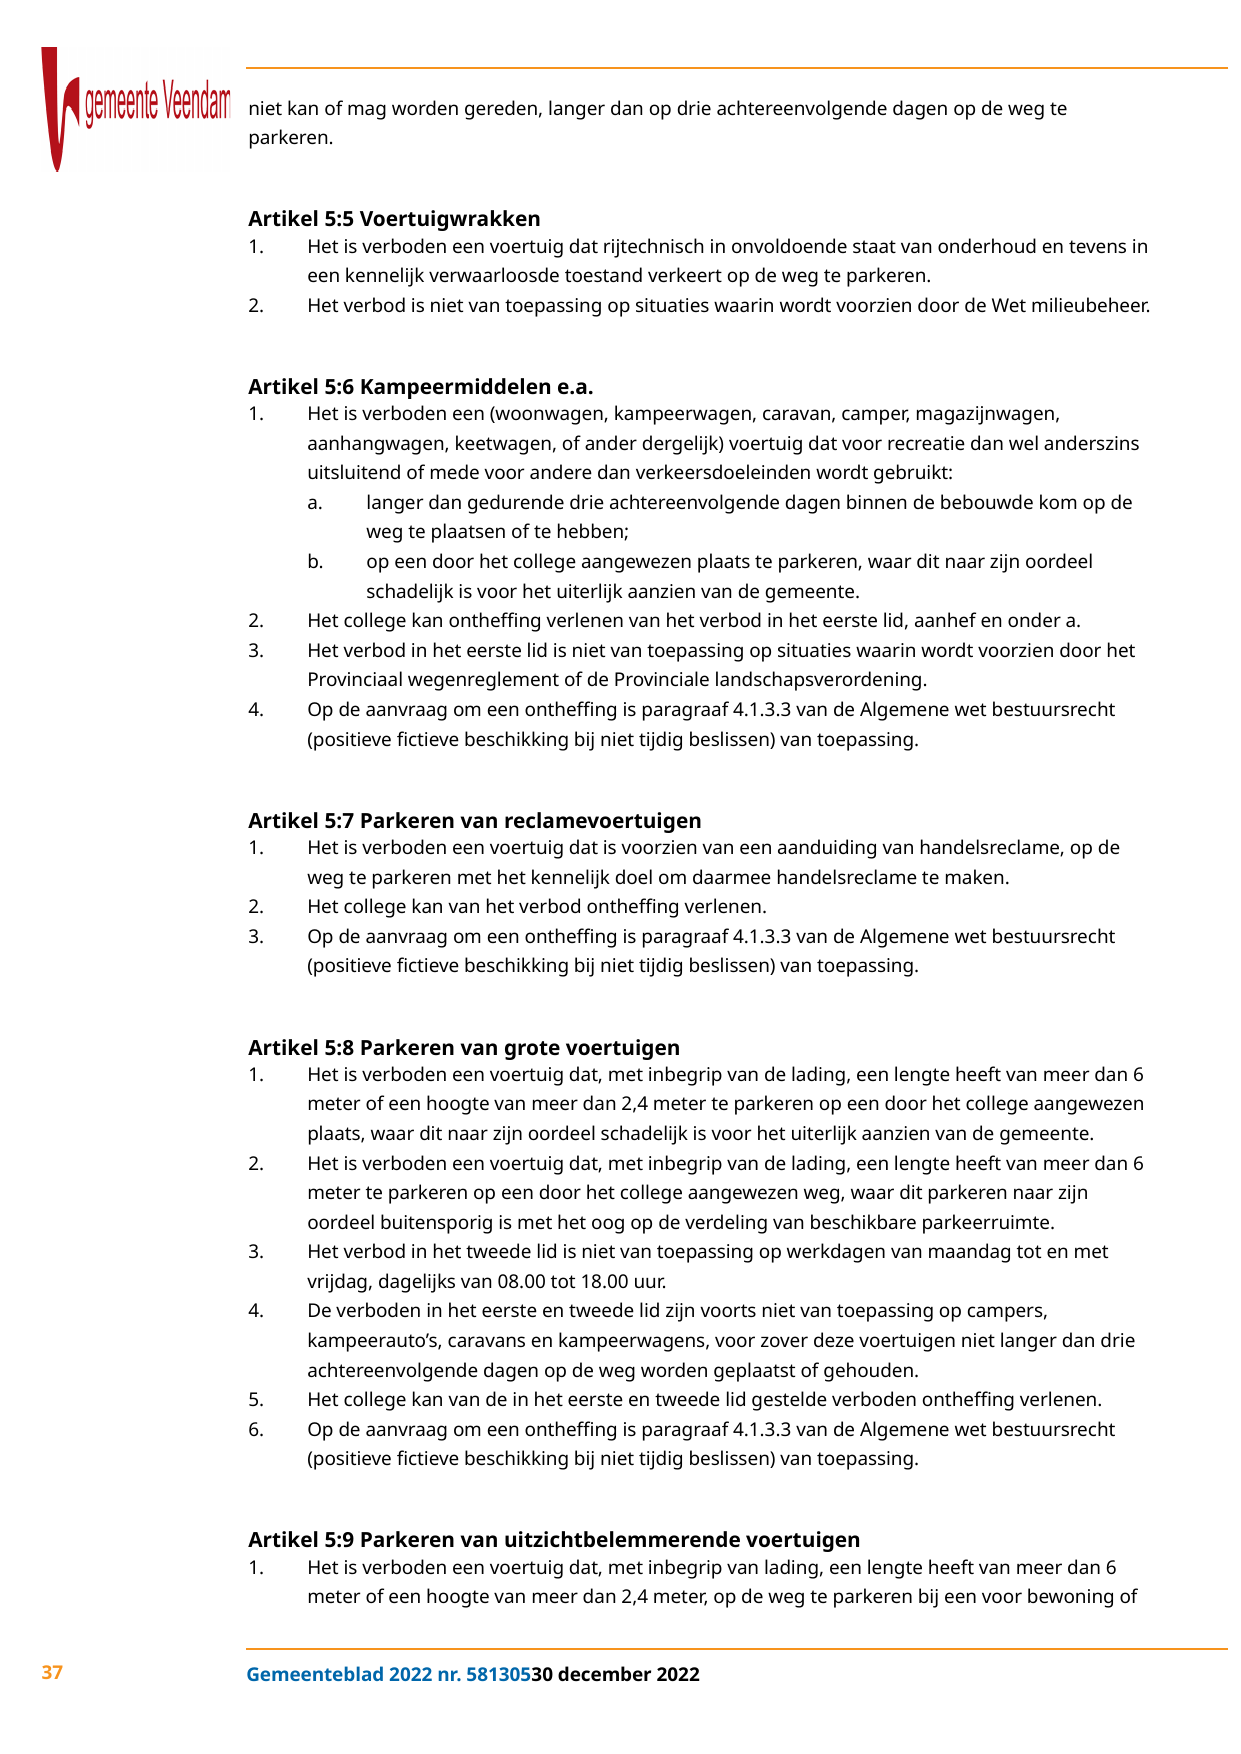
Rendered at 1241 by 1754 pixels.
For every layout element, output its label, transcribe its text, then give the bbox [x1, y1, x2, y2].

list Het verbod in het eerste lid is niet van toepassing op situaties waarin wordt voorzien door het Provinciaal wegenreglement of de Provinciale landschapsverordening. [248, 637, 1152, 692]
list Het verbod is niet van toepassing op situaties waarin wordt voorzien door de Wet milieubeheer. [248, 292, 1152, 318]
text Artikel 5:8 Parkeren van grote voertuigen [248, 1033, 1152, 1061]
text Artikel 5:6 Kampeermiddelen e.a. [248, 372, 1152, 400]
list langer dan gedurende drie achtereenvolgende dagen binnen de bebouwde kom op de weg te plaatsen of te hebben; [307, 489, 1152, 544]
text Artikel 5:7 Parkeren van reclamevoertuigen [248, 806, 1152, 834]
text Artikel 5:9 Parkeren van uitzichtbelemmerende voertuigen [248, 1526, 1152, 1554]
list Het is verboden een voertuig dat is voorzien van een aanduiding van handelsreclame, op de weg te parkeren met het kennelijk doel om daarmee handelsreclame te maken. [248, 834, 1152, 889]
list Het college kan van de in het eerste en tweede lid gestelde verboden ontheffing verlenen. [248, 1386, 1152, 1412]
list Het college kan ontheffing verlenen van het verbod in het eerste lid, aanhef en onder a. [248, 607, 1152, 633]
list De verboden in het eerste en tweede lid zijn voorts niet van toepassing op campers, kampeerauto’s, caravans en kampeerwagens, voor zover deze voertuigen niet langer dan drie achtereenvolgende dagen op de weg worden geplaatst of gehouden. [248, 1298, 1152, 1383]
list Op de aanvraag om een ontheffing is paragraaf 4.1.3.3 van de Algemene wet bestuursrecht (positieve fictieve beschikking bij niet tijdig beslissen) van toepassing. [248, 1416, 1152, 1471]
list Het is verboden een voertuig dat, met inbegrip van lading, een lengte heeft van meer dan 6 meter of een hoogte van meer dan 2,4 meter, op de weg te parkeren bij een voor bewoning of [248, 1554, 1152, 1609]
list Op de aanvraag om een ontheffing is paragraaf 4.1.3.3 van de Algemene wet bestuursrecht (positieve fictieve beschikking bij niet tijdig beslissen) van toepassing. [248, 923, 1152, 978]
list Het is verboden een voertuig dat rijtechnisch in onvoldoende staat van onderhoud en tevens in een kennelijk verwaarloosde toestand verkeert op de weg te parkeren. [248, 233, 1152, 288]
list Het college kan van het verbod ontheffing verlenen. [248, 893, 1152, 919]
list op een door het college aangewezen plaats te parkeren, waar dit naar zijn oordeel schadelijk is voor het uiterlijk aanzien van de gemeente. [307, 548, 1152, 604]
list Op de aanvraag om een ontheffing is paragraaf 4.1.3.3 van de Algemene wet bestuursrecht (positieve fictieve beschikking bij niet tijdig beslissen) van toepassing. [248, 696, 1152, 752]
list Het is verboden een voertuig dat, met inbegrip van de lading, een lengte heeft van meer dan 6 meter te parkeren op een door het college aangewezen weg, waar dit parkeren naar zijn oordeel buitensporig is met het oog op de verdeling van beschikbare parkeerruimte. [248, 1150, 1152, 1235]
list Het is verboden een (woonwagen, kampeerwagen, caravan, camper, magazijnwagen, aanhangwagen, keetwagen, of ander dergelijk) voertuig dat voor recreatie dan wel anderszins uitsluitend of mede voor andere dan verkeersdoeleinden wordt gebruikt: [248, 400, 1152, 485]
text niet kan of mag worden gereden, langer dan op drie achtereenvolgende dagen op de weg te parkeren. [248, 95, 1152, 150]
list Het verbod in het tweede lid is niet van toepassing op werkdagen van maandag tot en met vrijdag, dagelijks van 08.00 tot 18.00 uur. [248, 1238, 1152, 1294]
list Het is verboden een voertuig dat, met inbegrip van de lading, een lengte heeft van meer dan 6 meter of een hoogte van meer dan 2,4 meter te parkeren op een door het college aangewezen plaats, waar dit naar zijn oordeel schadelijk is voor het uiterlijk aanzien van de gemeente. [248, 1061, 1152, 1146]
text Artikel 5:5 Voertuigwrakken [248, 204, 1152, 233]
picture [41, 47, 231, 172]
